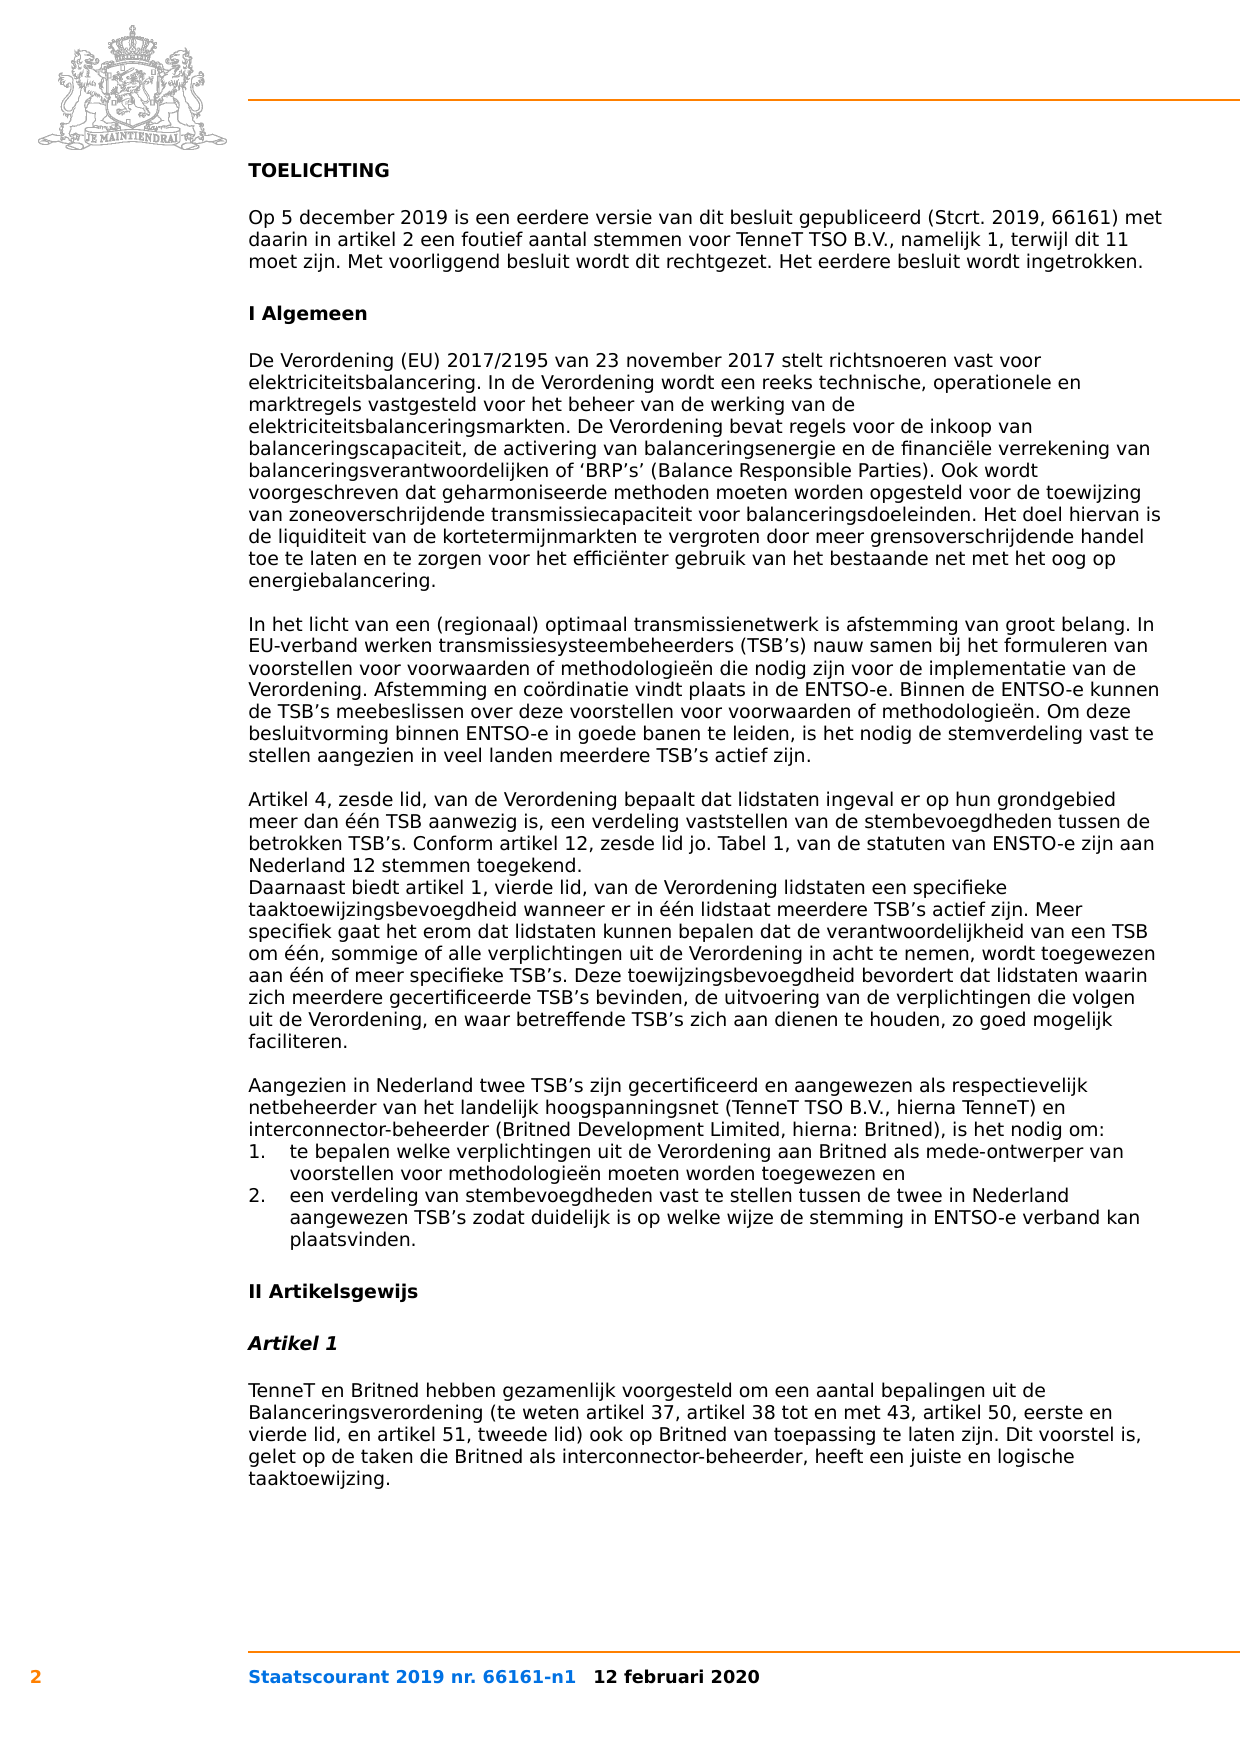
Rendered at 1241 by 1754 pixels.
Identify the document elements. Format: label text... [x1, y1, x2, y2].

text Daarnaast biedt artikel 1, vierde lid, van de Verordening lidstaten een specifieke taaktoewijzingsbevoegdheid wanneer er in één lidstaat meerdere TSB’s actief zijn. Meer specifiek gaat het erom dat lidstaten kunnen bepalen dat de verantwoordelijkheid van een TSB om één, sommige of alle verplichtingen uit de Verordening in acht te nemen, wordt toegewezen aan één of meer specifieke TSB’s. Deze toewijzingsbevoegdheid bevordert dat lidstaten waarin zich meerdere gecertificeerde TSB’s bevinden, de uitvoering van de verplichtingen die volgen uit de Verordening, en waar betreffende TSB’s zich aan dienen te houden, zo goed mogelijk faciliteren. [248, 877, 1163, 1053]
picture [38, 25, 227, 150]
text In het licht van een (regionaal) optimaal transmissienetwerk is afstemming van groot belang. In EU-verband werken transmissiesysteembeheerders (TSB’s) nauw samen bij het formuleren van voorstellen voor voorwaarden of methodologieën die nodig zijn voor de implementatie van de Verordening. Afstemming en coördinatie vindt plaats in de ENTSO-e. Binnen de ENTSO-e kunnen de TSB’s meebeslissen over deze voorstellen voor voorwaarden of methodologieën. Om deze besluitvorming binnen ENTSO-e in goede banen te leiden, is het nodig de stemverdeling vast te stellen aangezien in veel landen meerdere TSB’s actief zijn. [248, 613, 1163, 767]
text 2. een verdeling van stembevoegdheden vast te stellen tussen de twee in Nederland aangewezen TSB’s zodat duidelijk is op welke wijze de stemming in ENTSO-e verband kan plaatsvinden. [248, 1185, 1163, 1251]
text Artikel 4, zesde lid, van de Verordening bepaalt dat lidstaten ingeval er op hun grondgebied meer dan één TSB aanwezig is, een verdeling vaststellen van de stembevoegdheden tussen de betrokken TSB’s. Conform artikel 12, zesde lid jo. Tabel 1, van de statuten van ENSTO-e zijn aan Nederland 12 stemmen toegekend. [248, 789, 1163, 877]
subtitle TOELICHTING [248, 160, 1163, 182]
text De Verordening (EU) 2017/2195 van 23 november 2017 stelt richtsnoeren vast voor elektriciteitsbalancering. In de Verordening wordt een reeks technische, operationele en marktregels vastgesteld voor het beheer van de werking van de elektriciteitsbalanceringsmarkten. De Verordening bevat regels voor de inkoop van balanceringscapaciteit, de activering van balanceringsenergie en de financiële verrekening van balanceringsverantwoordelijken of ‘BRP’s’ (Balance Responsible Parties). Ook wordt voorgeschreven dat geharmoniseerde methoden moeten worden opgesteld voor de toewijzing van zoneoverschrijdende transmissiecapaciteit voor balanceringsdoeleinden. Het doel hiervan is de liquiditeit van de kortetermijnmarkten te vergroten door meer grensoverschrijdende handel toe te laten en te zorgen voor het efficiënter gebruik van het bestaande net met het oog op energiebalancering. [248, 350, 1163, 592]
text Aangezien in Nederland twee TSB’s zijn gecertificeerd en aangewezen als respectievelijk netbeheerder van het landelijk hoogspanningsnet (TenneT TSO B.V., hierna TenneT) en interconnector-beheerder (Britned Development Limited, hierna: Britned), is het nodig om: [248, 1075, 1163, 1141]
subtitle Artikel 1 [248, 1333, 1163, 1354]
text 1. te bepalen welke verplichtingen uit de Verordening aan Britned als mede-ontwerper van voorstellen voor methodologieën moeten worden toegewezen en [248, 1141, 1163, 1185]
text Op 5 december 2019 is een eerdere versie van dit besluit gepubliceerd (Stcrt. 2019, 66161) met daarin in artikel 2 een foutief aantal stemmen voor TenneT TSO B.V., namelijk 1, terwijl dit 11 moet zijn. Met voorliggend besluit wordt dit rechtgezet. Het eerdere besluit wordt ingetrokken. [248, 207, 1163, 273]
subtitle II Artikelsgewijs [248, 1281, 1163, 1303]
subtitle I Algemeen [248, 303, 1163, 325]
text TenneT en Britned hebben gezamenlijk voorgesteld om een aantal bepalingen uit de Balanceringsverordening (te weten artikel 37, artikel 38 tot en met 43, artikel 50, eerste en vierde lid, en artikel 51, tweede lid) ook op Britned van toepassing te laten zijn. Dit voorstel is, gelet op de taken die Britned als interconnector-beheerder, heeft een juiste en logische taaktoewijzing. [248, 1379, 1163, 1489]
